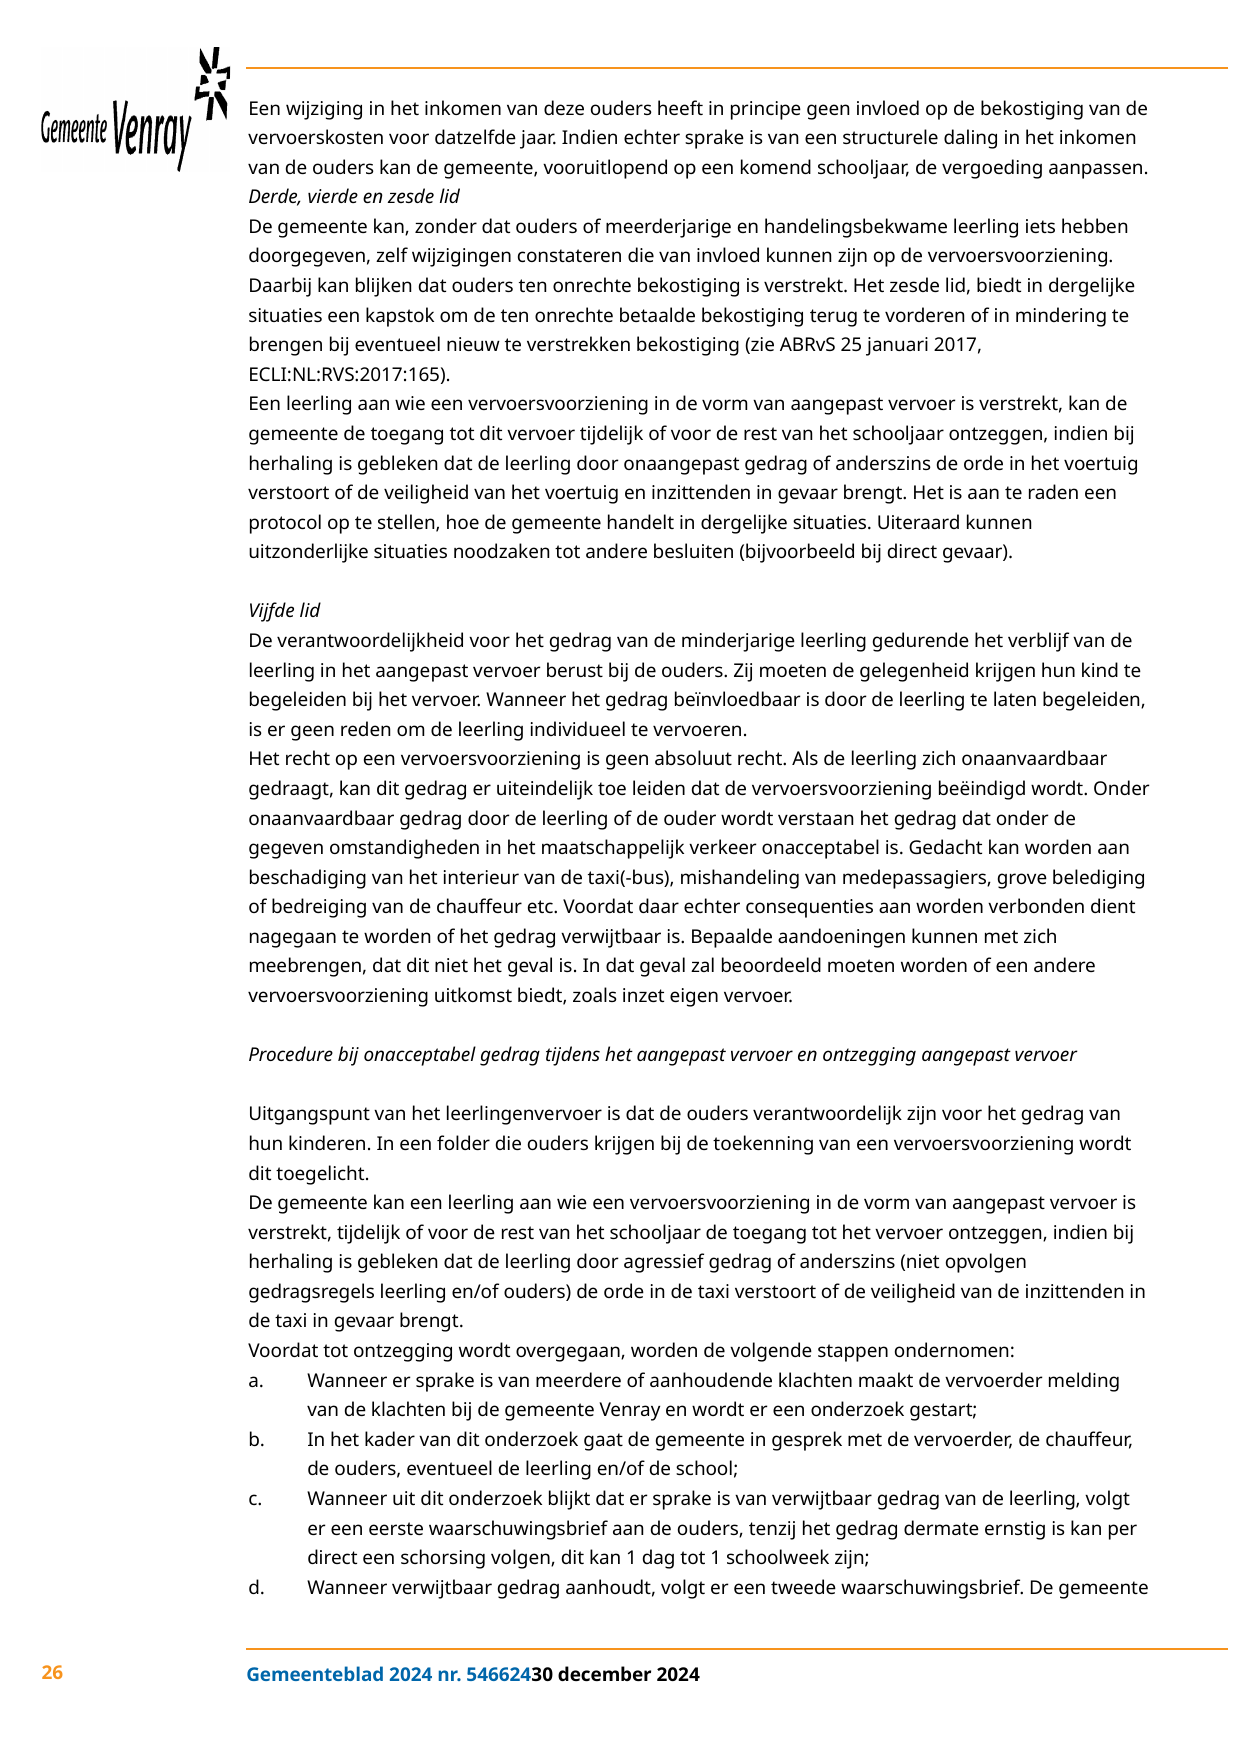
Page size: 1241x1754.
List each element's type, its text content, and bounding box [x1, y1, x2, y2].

list Wanneer uit dit onderzoek blijkt dat er sprake is van verwijtbaar gedrag van de leerling, volgt er een eerste waarschuwingsbrief aan de ouders, tenzij het gedrag dermate ernstig is kan per direct een schorsing volgen, dit kan 1 dag tot 1 schoolweek zijn; [248, 1485, 1152, 1570]
text Het recht op een vervoersvoorziening is geen absoluut recht. Als de leerling zich onaanvaardbaar gedraagt, kan dit gedrag er uiteindelijk toe leiden dat de vervoersvoorziening beëindigd wordt. Onder onaanvaardbaar gedrag door de leerling of de ouder wordt verstaan het gedrag dat onder de gegeven omstandigheden in het maatschappelijk verkeer onacceptabel is. Gedacht kan worden aan beschadiging van het interieur van de taxi(-bus), mishandeling van medepassagiers, grove belediging of bedreiging van de chauffeur etc. Voordat daar echter consequenties aan worden verbonden dient nagegaan te worden of het gedrag verwijtbaar is. Bepaalde aandoeningen kunnen met zich meebrengen, dat dit niet het geval is. In dat geval zal beoordeeld moeten worden of een andere vervoersvoorziening uitkomst biedt, zoals inzet eigen vervoer. [248, 746, 1152, 1008]
text Uitgangspunt van het leerlingenvervoer is dat de ouders verantwoordelijk zijn voor het gedrag van hun kinderen. In een folder die ouders krijgen bij de toekenning van een vervoersvoorziening wordt dit toegelicht. [248, 1101, 1152, 1186]
text De verantwoordelijkheid voor het gedrag van de minderjarige leerling gedurende het verblijf van de leerling in het aangepast vervoer berust bij de ouders. Zij moeten de gelegenheid krijgen hun kind te begeleiden bij het vervoer. Wanneer het gedrag beïnvloedbaar is door de leerling te laten begeleiden, is er geen reden om de leerling individueel te vervoeren. [248, 627, 1152, 742]
text Vijfde lid [248, 598, 1152, 623]
list Wanneer verwijtbaar gedrag aanhoudt, volgt er een tweede waarschuwingsbrief. De gemeente [248, 1574, 1152, 1600]
picture [41, 47, 231, 172]
text Een leerling aan wie een vervoersvoorziening in de vorm van aangepast vervoer is verstrekt, kan de gemeente de toegang tot dit vervoer tijdelijk of voor de rest van het schooljaar ontzeggen, indien bij herhaling is gebleken dat de leerling door onaangepast gedrag of anderszins de orde in het voertuig verstoort of de veiligheid van het voertuig en inzittenden in gevaar brengt. Het is aan te raden een protocol op te stellen, hoe de gemeente handelt in dergelijke situaties. Uiteraard kunnen uitzonderlijke situaties noodzaken tot andere besluiten (bijvoorbeeld bij direct gevaar). [248, 391, 1152, 564]
text De gemeente kan een leerling aan wie een vervoersvoorziening in de vorm van aangepast vervoer is verstrekt, tijdelijk of voor de rest van het schooljaar de toegang tot het vervoer ontzeggen, indien bij herhaling is gebleken dat de leerling door agressief gedrag of anderszins (niet opvolgen gedragsregels leerling en/of ouders) de orde in de taxi verstoort of de veiligheid van de inzittenden in de taxi in gevaar brengt. [248, 1189, 1152, 1333]
text Voordat tot ontzegging wordt overgegaan, worden de volgende stappen ondernomen: [248, 1337, 1152, 1363]
list Wanneer er sprake is van meerdere of aanhoudende klachten maakt de vervoerder melding van de klachten bij de gemeente Venray en wordt er een onderzoek gestart; [248, 1367, 1152, 1422]
text De gemeente kan, zonder dat ouders of meerderjarige en handelingsbekwame leerling iets hebben doorgegeven, zelf wijzigingen constateren die van invloed kunnen zijn op de vervoersvoorziening. Daarbij kan blijken dat ouders ten onrechte bekostiging is verstrekt. Het zesde lid, biedt in dergelijke situaties een kapstok om de ten onrechte betaalde bekostiging terug te vorderen of in mindering te brengen bij eventueel nieuw te verstrekken bekostiging (zie ABRvS 25 januari 2017, ECLI:NL:RVS:2017:165). [248, 213, 1152, 387]
list In het kader van dit onderzoek gaat de gemeente in gesprek met de vervoerder, de chauffeur, de ouders, eventueel de leerling en/of de school; [248, 1426, 1152, 1481]
text Een wijziging in het inkomen van deze ouders heeft in principe geen invloed op de bekostiging van de vervoerskosten voor datzelfde jaar. Indien echter sprake is van een structurele daling in het inkomen van de ouders kan de gemeente, vooruitlopend op een komend schooljaar, de vergoeding aanpassen. [248, 95, 1152, 180]
text Procedure bij onacceptabel gedrag tijdens het aangepast vervoer en ontzegging aangepast vervoer [248, 1041, 1152, 1067]
text Derde, vierde en zesde lid [248, 183, 1152, 209]
